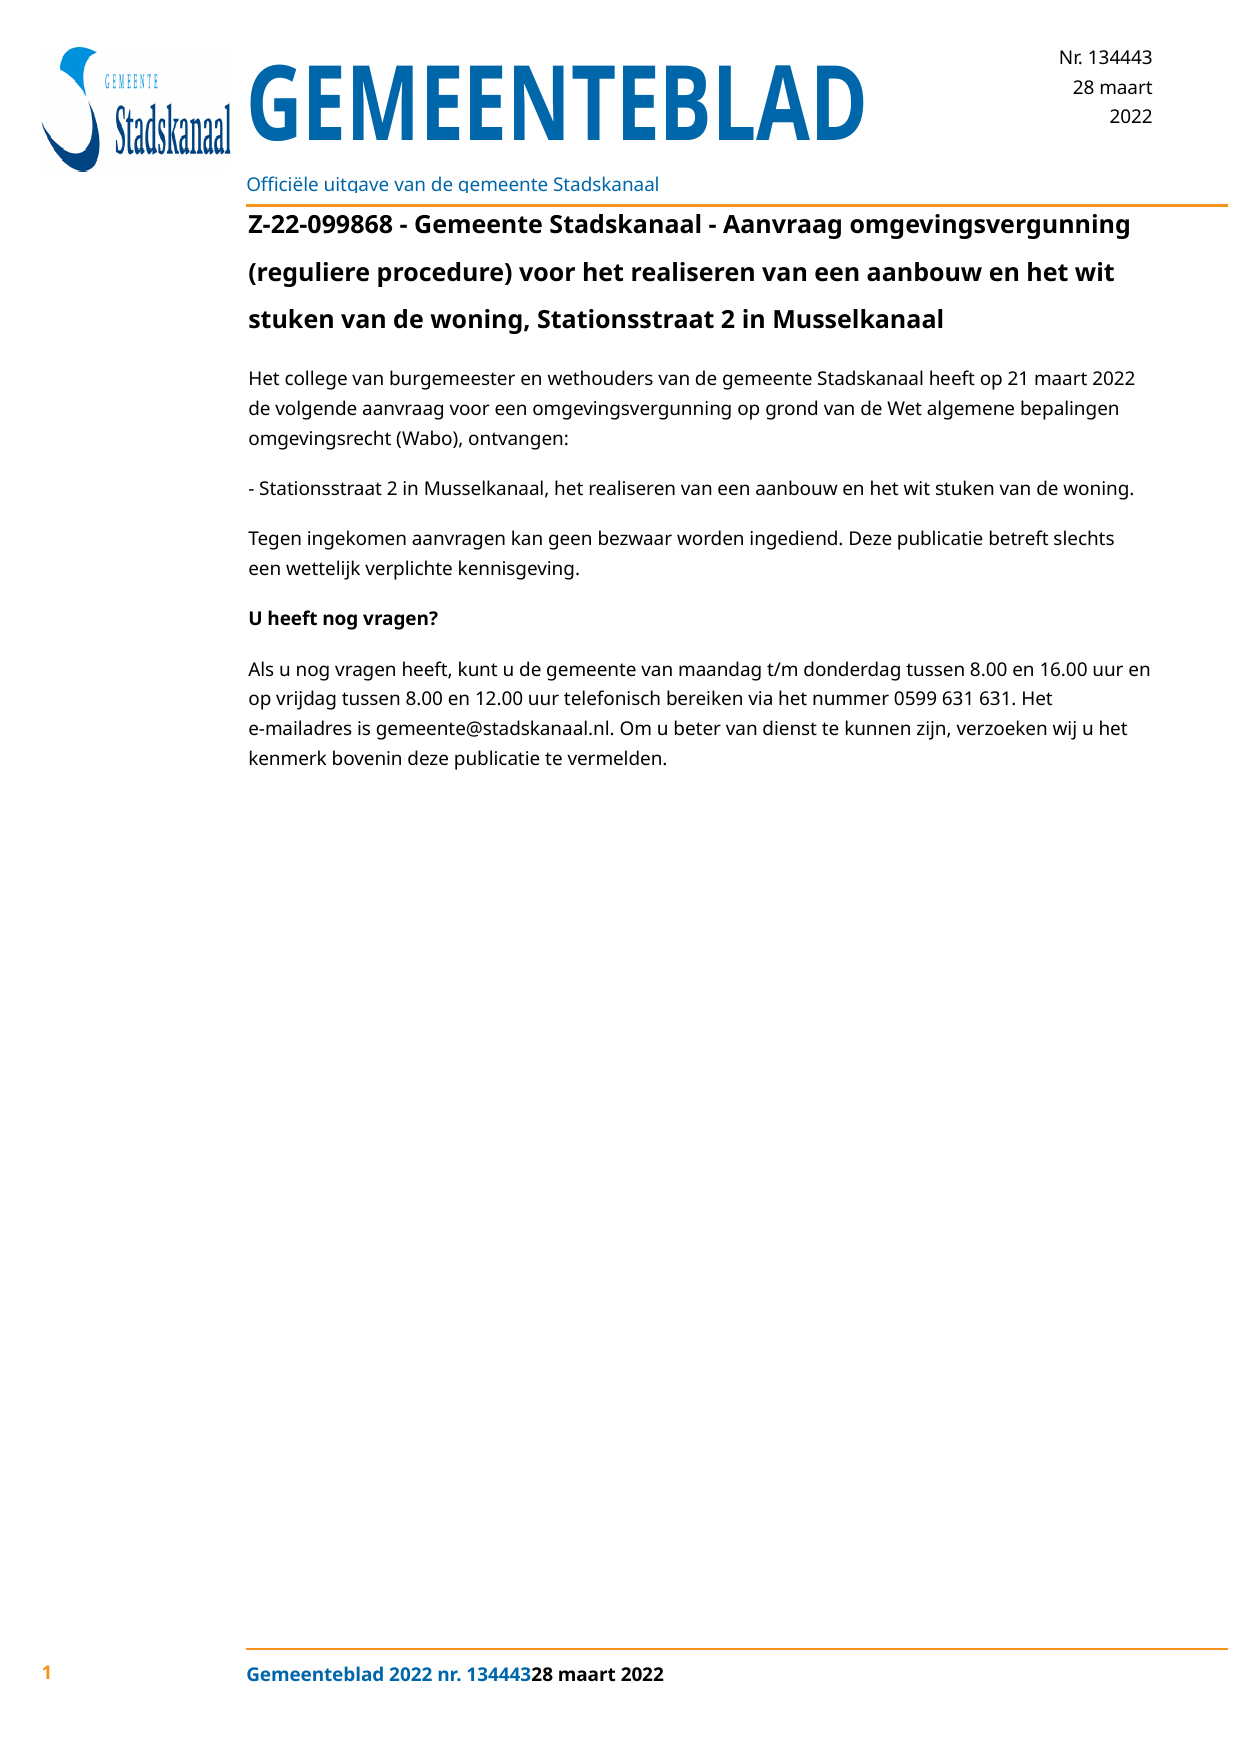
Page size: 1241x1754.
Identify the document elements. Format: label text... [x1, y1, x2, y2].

text Tegen ingekomen aanvragen kan geen bezwaar worden ingediend. Deze publicatie betreft slechts een wettelijk verplichte kennisgeving. [248, 526, 1152, 581]
text Als u nog vragen heeft, kunt u de gemeente van maandag t/m donderdag tussen 8.00 en 16.00 uur en op vrijdag tussen 8.00 en 12.00 uur telefonisch bereiken via het nummer 0599 631 631. Het e‑mailadres is gemeente@stadskanaal.nl. Om u beter van dienst te kunnen zijn, verzoeken wij u het kenmerk bovenin deze publicatie te vermelden. [248, 656, 1152, 770]
text Het college van burgemeester en wethouders van de gemeente Stadskanaal heeft op 21 maart 2022 de volgende aanvraag voor een omgevingsvergunning op grond van de Wet algemene bepalingen omgevingsrecht (Wabo), ontvangen: [248, 366, 1152, 450]
picture [41, 47, 231, 172]
text U heeft nog vragen? [248, 606, 1152, 631]
text Z-22-099868 - Gemeente Stadskanaal - Aanvraag omgevingsvergunning (reguliere procedure) voor het realiseren van een aanbouw en het wit stuken van de woning, Stationsstraat 2 in Musselkanaal [248, 207, 1152, 336]
text - Stationsstraat 2 in Musselkanaal, het realiseren van een aanbouw en het wit stuken van de woning. [248, 475, 1152, 501]
